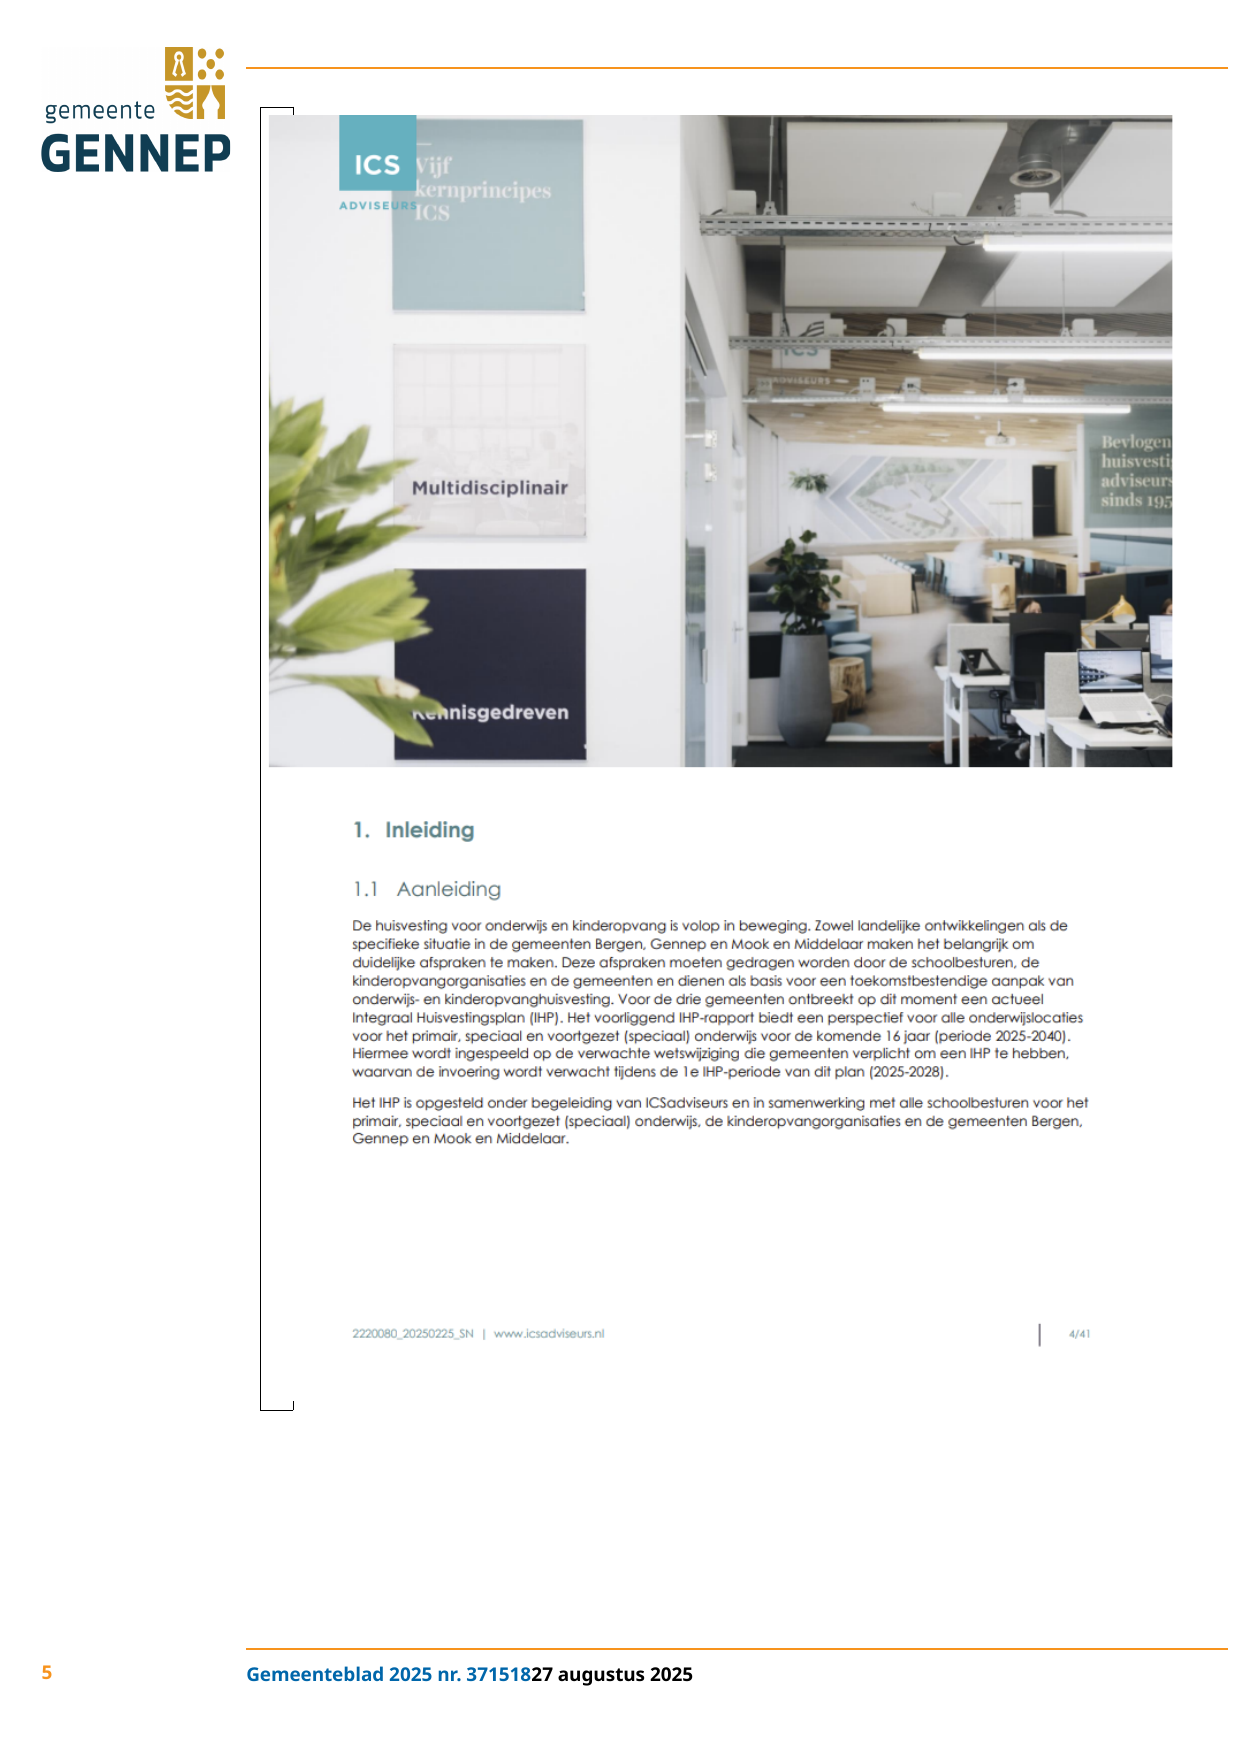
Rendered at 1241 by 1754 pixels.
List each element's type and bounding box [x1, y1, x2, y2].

picture [268, 115, 1173, 1401]
picture [41, 47, 231, 172]
